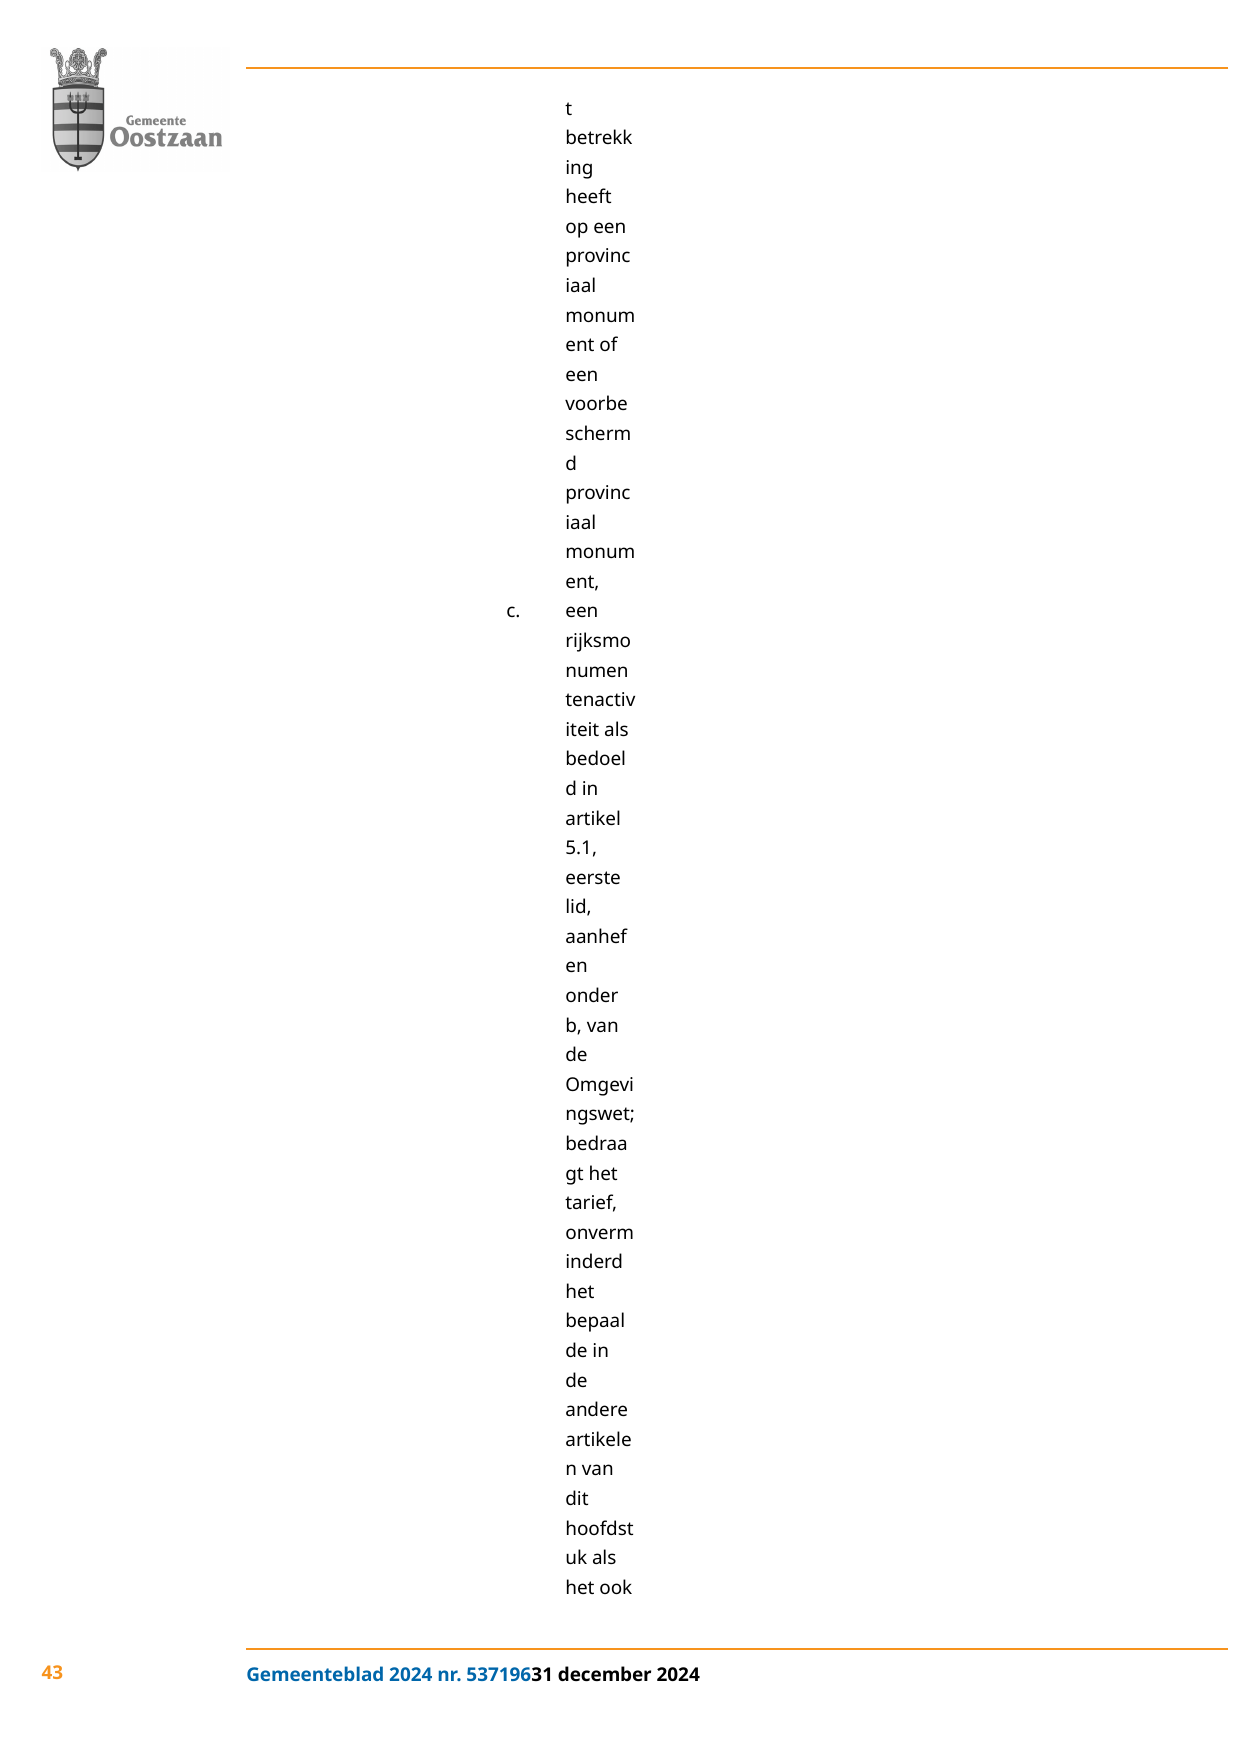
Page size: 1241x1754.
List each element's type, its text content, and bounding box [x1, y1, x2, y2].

picture [41, 47, 231, 172]
table_cell [248, 95, 506, 1600]
table_cell [635, 95, 893, 1600]
table_cell [894, 95, 1152, 1600]
table_cell t betrekking heeft op een provinciaal monument of een voorbeschermd provinciaal monument, een rijksmonumentenactiviteit als bedoeld in artikel 5.1, eerste lid, aanhef en onder b, van de Omgevingswet;bedraagt het tarief, onverminderd het bepaalde in de andere artikelen van dit hoofdstuk als het ook [506, 95, 635, 1600]
